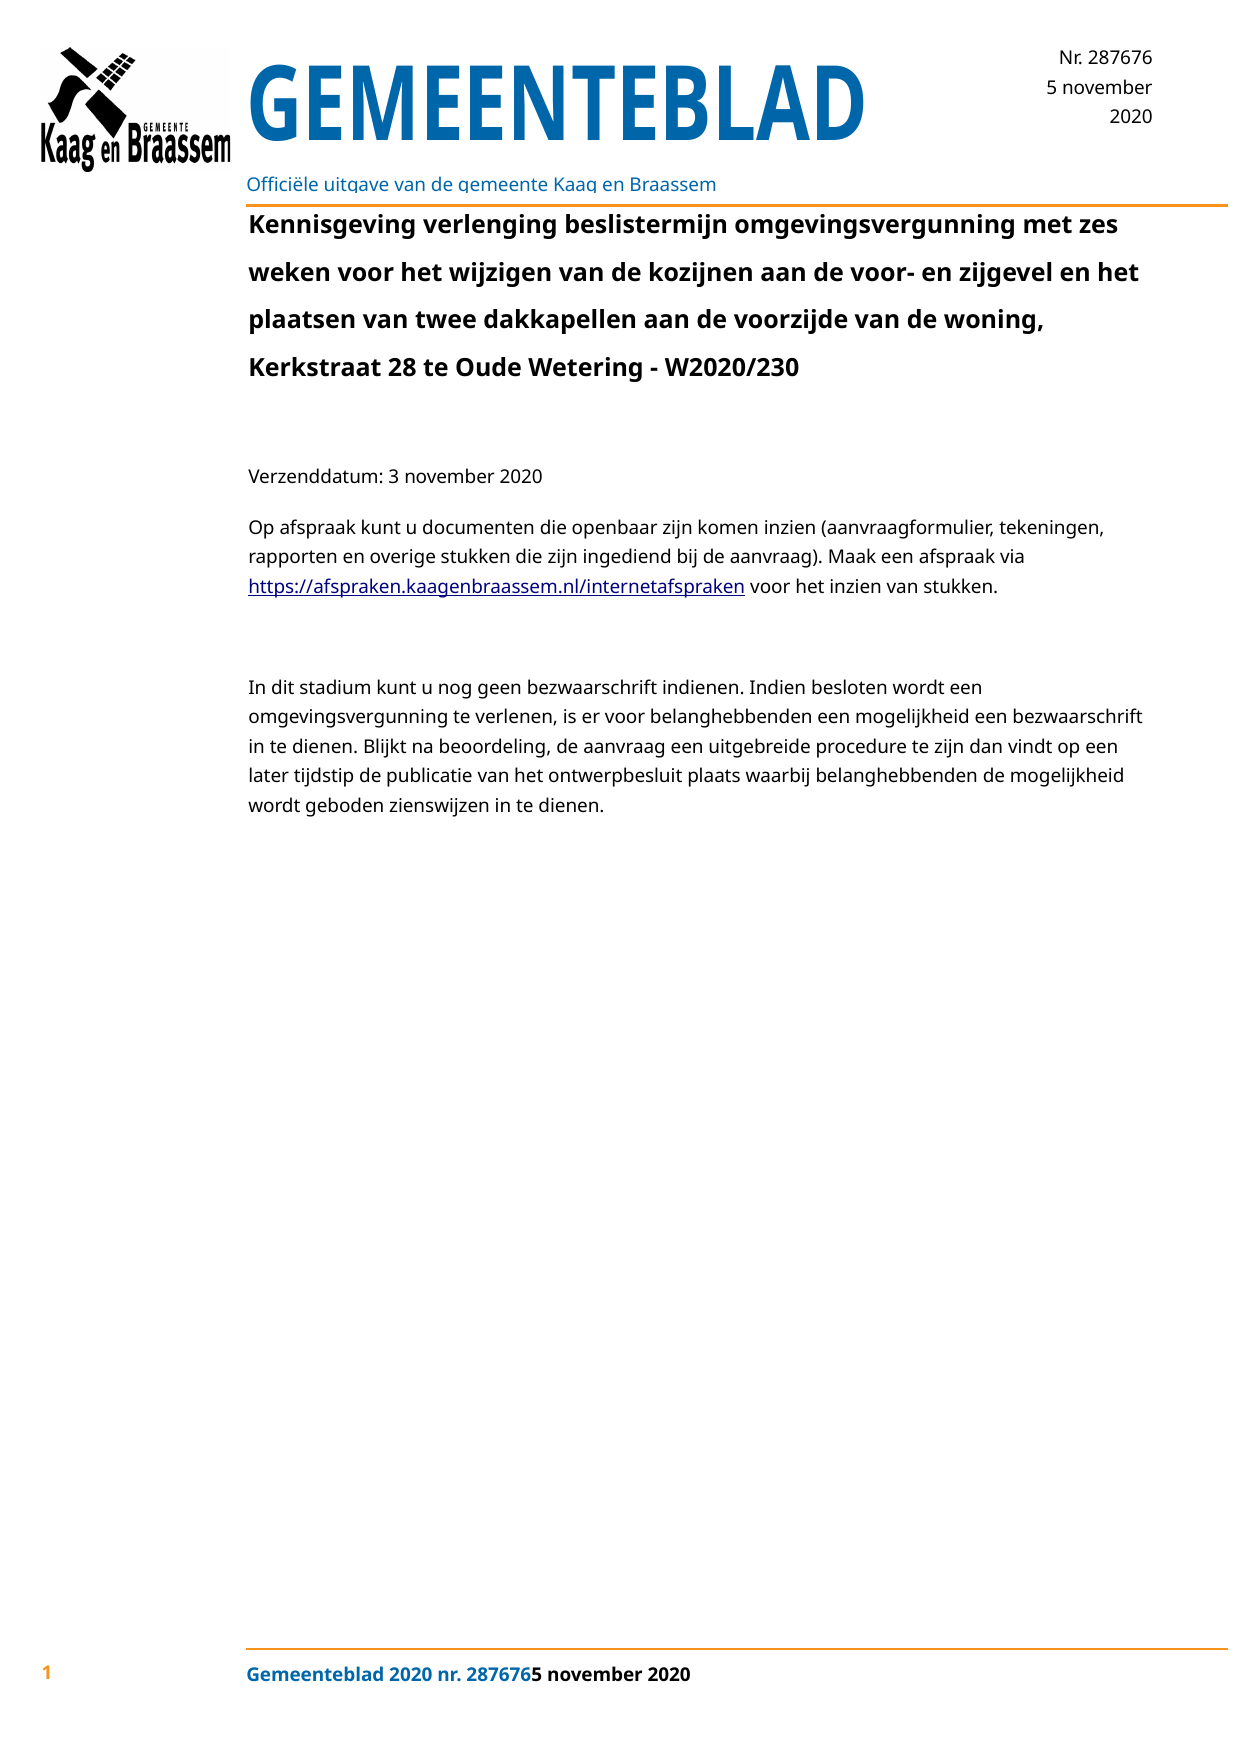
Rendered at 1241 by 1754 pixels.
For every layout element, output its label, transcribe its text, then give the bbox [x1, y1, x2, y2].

text Verzenddatum: 3 november 2020 [248, 463, 1152, 489]
text In dit stadium kunt u nog geen bezwaarschrift indienen. Indien besloten wordt een omgevingsvergunning te verlenen, is er voor belanghebbenden een mogelijkheid een bezwaarschrift in te dienen. Blijkt na beoordeling, de aanvraag een uitgebreide procedure te zijn dan vindt op een later tijdstip de publicatie van het ontwerpbesluit plaats waarbij belanghebbenden de mogelijkheid wordt geboden zienswijzen in te dienen. [248, 674, 1152, 818]
text Op afspraak kunt u documenten die openbaar zijn komen inzien (aanvraagformulier, tekeningen, rapporten en overige stukken die zijn ingediend bij de aanvraag). Maak een afspraak via https://afspraken.kaagenbraassem.nl/internetafspraken voor het inzien van stukken. [248, 514, 1152, 599]
text Kennisgeving verlenging beslistermijn omgevingsvergunning met zes weken voor het wijzigen van de kozijnen aan de voor- en zijgevel en het plaatsen van twee dakkapellen aan de voorzijde van de woning, Kerkstraat 28 te Oude Wetering - W2020/230 [248, 207, 1152, 384]
picture [41, 47, 231, 172]
